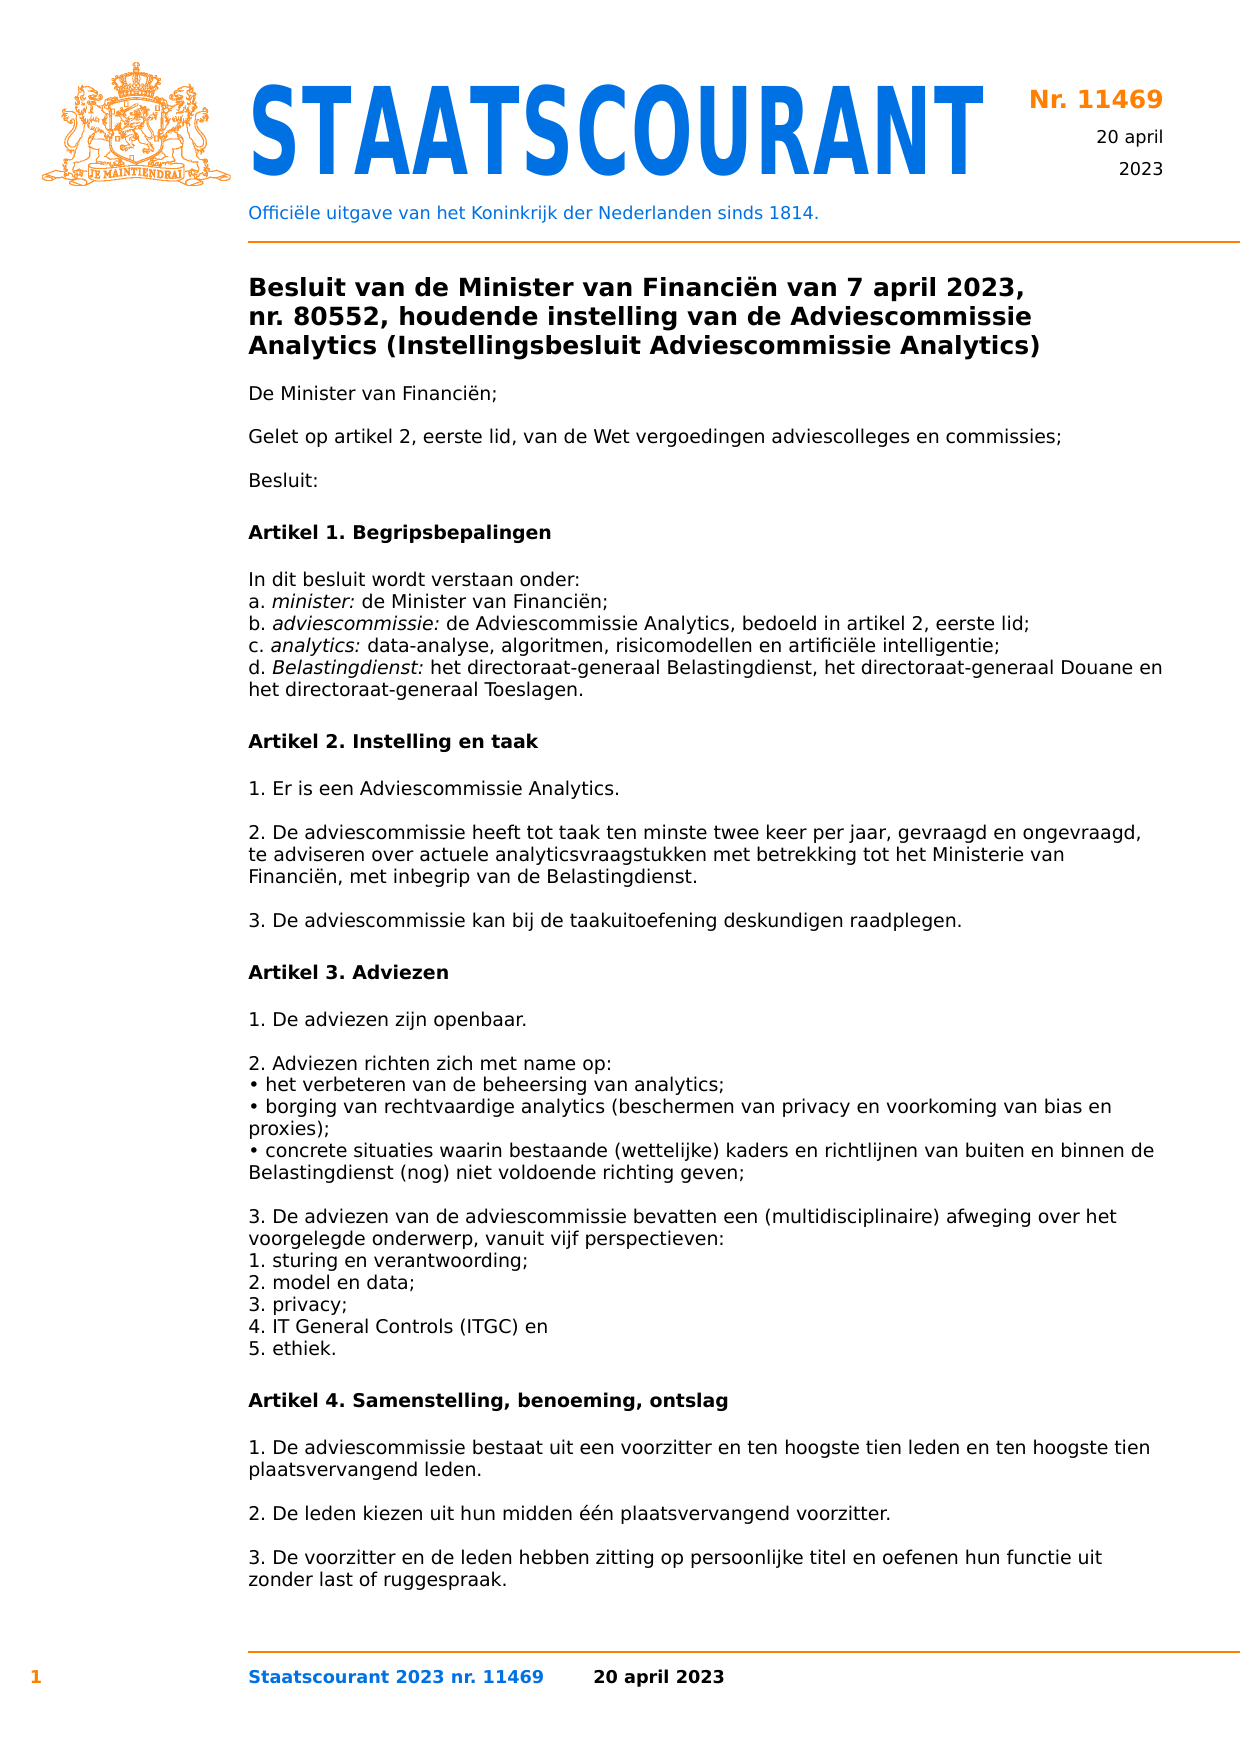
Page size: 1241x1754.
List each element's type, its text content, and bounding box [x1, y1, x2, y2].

text 5. ethiek. [248, 1338, 1163, 1360]
text 4. IT General Controls (ITGC) en [248, 1316, 1163, 1338]
subtitle Artikel 2. Instelling en taak [248, 731, 1163, 753]
text 2. Adviezen richten zich met name op: [248, 1052, 1163, 1074]
text 2. De leden kiezen uit hun midden één plaatsvervangend voorzitter. [248, 1503, 1163, 1525]
text c. analytics: data-analyse, algoritmen, risicomodellen en artificiële intelligentie; [248, 635, 1163, 657]
text • concrete situaties waarin bestaande (wettelijke) kaders en richtlijnen van buiten en binnen de Belastingdienst (nog) niet voldoende richting geven; [248, 1140, 1163, 1184]
text Besluit: [248, 470, 1163, 492]
text 3. De adviezen van de adviescommissie bevatten een (multidisciplinaire) afweging over het voorgelegde onderwerp, vanuit vijf perspectieven: [248, 1206, 1163, 1250]
text 1. Er is een Adviescommissie Analytics. [248, 778, 1163, 800]
subtitle Artikel 1. Begripsbepalingen [248, 522, 1163, 544]
text 2. De adviescommissie heeft tot taak ten minste twee keer per jaar, gevraagd en ongevraagd, te adviseren over actuele analyticsvraagstukken met betrekking tot het Ministerie van Financiën, met inbegrip van de Belastingdienst. [248, 822, 1163, 888]
table_cell Officiële uitgave van het Koninkrijk der Nederlanden sinds 1814. [248, 203, 1240, 241]
text 3. De adviescommissie kan bij de taakuitoefening deskundigen raadplegen. [248, 909, 1163, 932]
table_header Nr. 11469 [998, 62, 1240, 121]
text b. adviescommissie: de Adviescommissie Analytics, bedoeld in artikel 2, eerste lid; [248, 613, 1163, 635]
text 1. De adviezen zijn openbaar. [248, 1008, 1163, 1031]
table_header [25, 62, 248, 241]
subtitle Besluit van de Minister van Financiën van 7 april 2023, nr. 80552, houdende instelling van de Adviescommissie Analytics (Instellingsbesluit Adviescommissie Analytics) [248, 273, 1163, 361]
subtitle Artikel 3. Adviezen [248, 962, 1163, 983]
text Gelet op artikel 2, eerste lid, van de Wet vergoedingen adviescolleges en commissies; [248, 426, 1163, 448]
table_cell 20 april [998, 121, 1240, 153]
text In dit besluit wordt verstaan onder: [248, 569, 1163, 591]
text • borging van rechtvaardige analytics (beschermen van privacy en voorkoming van bias en proxies); [248, 1096, 1163, 1140]
text 3. privacy; [248, 1294, 1163, 1316]
text 3. De voorzitter en de leden hebben zitting op persoonlijke titel en oefenen hun functie uit zonder last of ruggespraak. [248, 1547, 1163, 1591]
picture [41, 62, 231, 186]
table_cell 2023 [998, 153, 1240, 203]
text De Minister van Financiën; [248, 382, 1163, 404]
text • het verbeteren van de beheersing van analytics; [248, 1074, 1163, 1096]
text 2. model en data; [248, 1272, 1163, 1294]
text 1. De adviescommissie bestaat uit een voorzitter en ten hoogste tien leden en ten hoogste tien plaatsvervangend leden. [248, 1437, 1163, 1481]
table_header STAATSCOURANT [248, 62, 998, 203]
text 1. sturing en verantwoording; [248, 1250, 1163, 1272]
text a. minister: de Minister van Financiën; [248, 591, 1163, 613]
text d. Belastingdienst: het directoraat-generaal Belastingdienst, het directoraat-generaal Douane en het directoraat-generaal Toeslagen. [248, 657, 1163, 701]
subtitle Artikel 4. Samenstelling, benoeming, ontslag [248, 1390, 1163, 1412]
